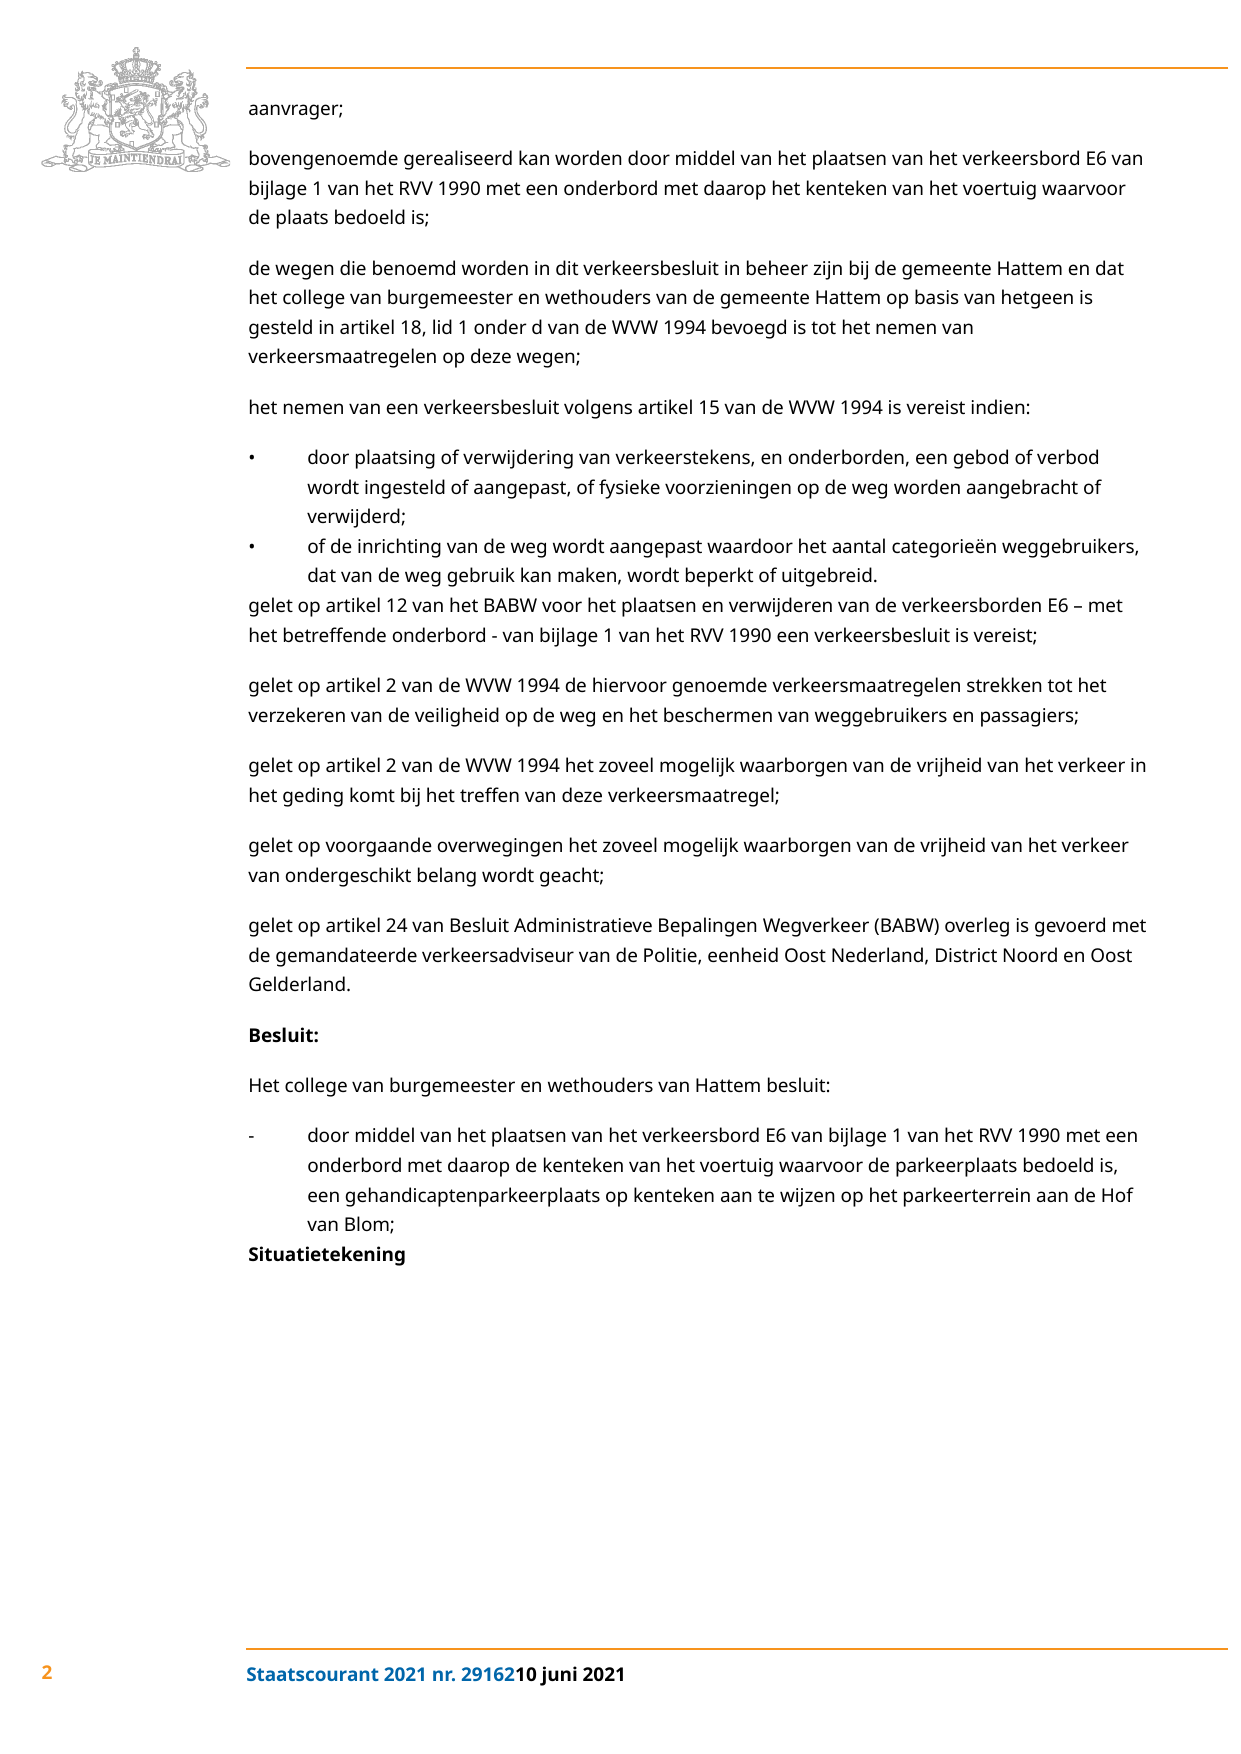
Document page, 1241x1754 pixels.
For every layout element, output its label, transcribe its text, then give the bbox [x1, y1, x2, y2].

list door plaatsing of verwijdering van verkeerstekens, en onderborden, een gebod of verbod wordt ingesteld of aangepast, of fysieke voorzieningen op de weg worden aangebracht of verwijderd; [248, 444, 1152, 529]
text gelet op artikel 24 van Besluit Administratieve Bepalingen Wegverkeer (BABW) overleg is gevoerd met de gemandateerde verkeersadviseur van de Politie, eenheid Oost Nederland, District Noord en Oost Gelderland. [248, 912, 1152, 997]
text het nemen van een verkeersbesluit volgens artikel 15 van de WVW 1994 is vereist indien: [248, 394, 1152, 420]
text gelet op artikel 2 van de WVW 1994 de hiervoor genoemde verkeersmaatregelen strekken tot het verzekeren van de veiligheid op de weg en het beschermen van weggebruikers en passagiers; [248, 672, 1152, 728]
list of de inrichting van de weg wordt aangepast waardoor het aantal categorieën weggebruikers, dat van de weg gebruik kan maken, wordt beperkt of uitgebreid. [248, 533, 1152, 588]
picture [41, 47, 231, 172]
text bovengenoemde gerealiseerd kan worden door middel van het plaatsen van het verkeersbord E6 van bijlage 1 van het RVV 1990 met een onderbord met daarop het kenteken van het voertuig waarvoor de plaats bedoeld is; [248, 145, 1152, 230]
list door middel van het plaatsen van het verkeersbord E6 van bijlage 1 van het RVV 1990 met een onderbord met daarop de kenteken van het voertuig waarvoor de parkeerplaats bedoeld is, een gehandicaptenparkeerplaats op kenteken aan te wijzen op het parkeerterrein aan de Hof van Blom; [248, 1123, 1152, 1237]
text Het college van burgemeester en wethouders van Hattem besluit: [248, 1072, 1152, 1098]
text de wegen die benoemd worden in dit verkeersbesluit in beheer zijn bij de gemeente Hattem en dat het college van burgemeester en wethouders van de gemeente Hattem op basis van hetgeen is gesteld in artikel 18, lid 1 onder d van de WVW 1994 bevoegd is tot het nemen van verkeersmaatregelen op deze wegen; [248, 255, 1152, 369]
text Besluit: [248, 1022, 1152, 1048]
text Situatietekening [248, 1241, 1152, 1267]
text gelet op artikel 12 van het BABW voor het plaatsen en verwijderen van de verkeersborden E6 – met het betreffende onderbord - van bijlage 1 van het RVV 1990 een verkeersbesluit is vereist; [248, 592, 1152, 648]
text gelet op voorgaande overwegingen het zoveel mogelijk waarborgen van de vrijheid van het verkeer van ondergeschikt belang wordt geacht; [248, 832, 1152, 888]
text gelet op artikel 2 van de WVW 1994 het zoveel mogelijk waarborgen van de vrijheid van het verkeer in het geding komt bij het treffen van deze verkeersmaatregel; [248, 752, 1152, 808]
text aanvrager; [248, 95, 1152, 121]
